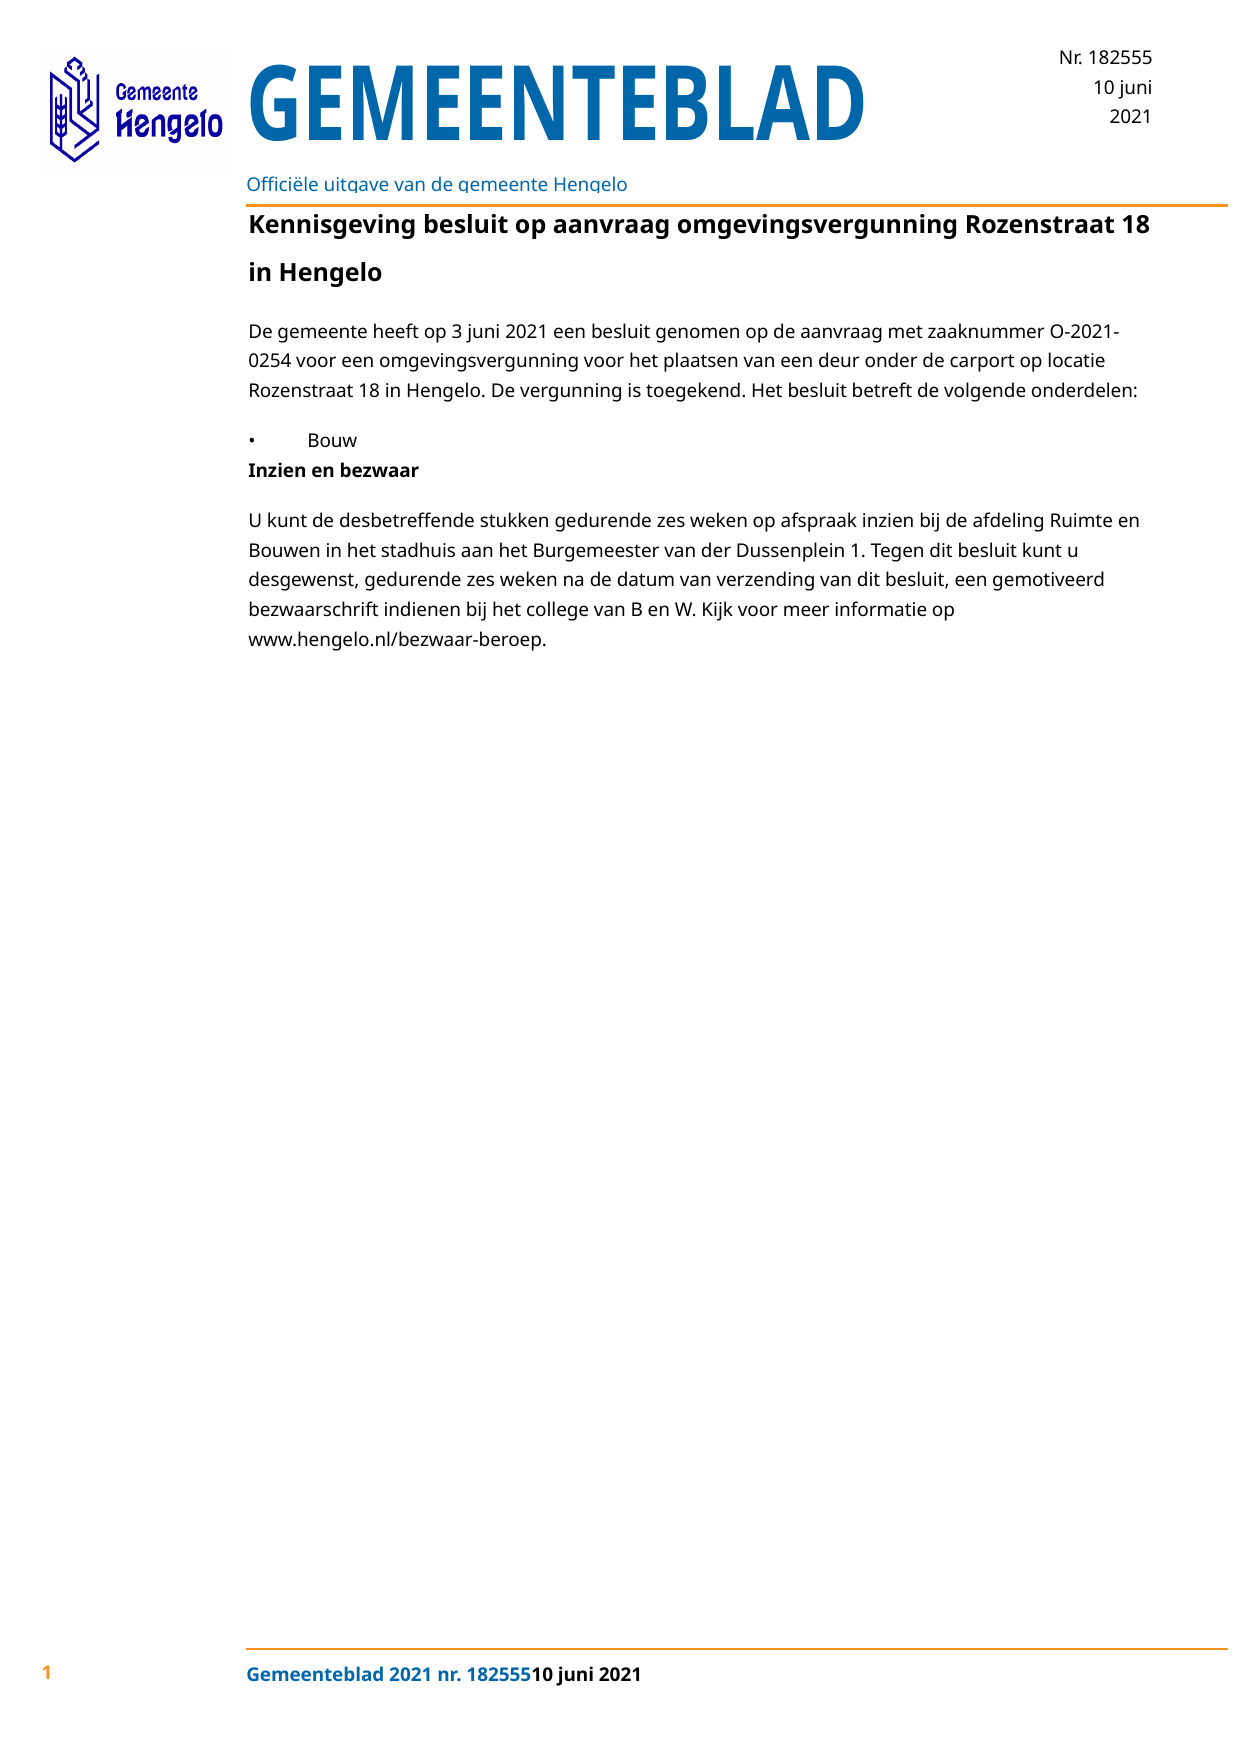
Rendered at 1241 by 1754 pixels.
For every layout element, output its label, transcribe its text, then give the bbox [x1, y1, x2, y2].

text U kunt de desbetreffende stukken gedurende zes weken op afspraak inzien bij de afdeling Ruimte en Bouwen in het stadhuis aan het Burgemeester van der Dussenplein 1. Tegen dit besluit kunt u desgewenst, gedurende zes weken na de datum van verzending van dit besluit, een gemotiveerd bezwaarschrift indienen bij het college van B en W. Kijk voor meer informatie op www.hengelo.nl/bezwaar-beroep. [248, 507, 1152, 652]
text Kennisgeving besluit op aanvraag omgevingsvergunning Rozenstraat 18 in Hengelo [248, 207, 1152, 288]
picture [41, 47, 231, 172]
text De gemeente heeft op 3 juni 2021 een besluit genomen op de aanvraag met zaaknummer O-2021-0254 voor een omgevingsvergunning voor het plaatsen van een deur onder de carport op locatie Rozenstraat 18 in Hengelo. De vergunning is toegekend. Het besluit betreft de volgende onderdelen: [248, 318, 1152, 403]
text Inzien en bezwaar [248, 457, 1152, 483]
list Bouw [248, 427, 1152, 453]
